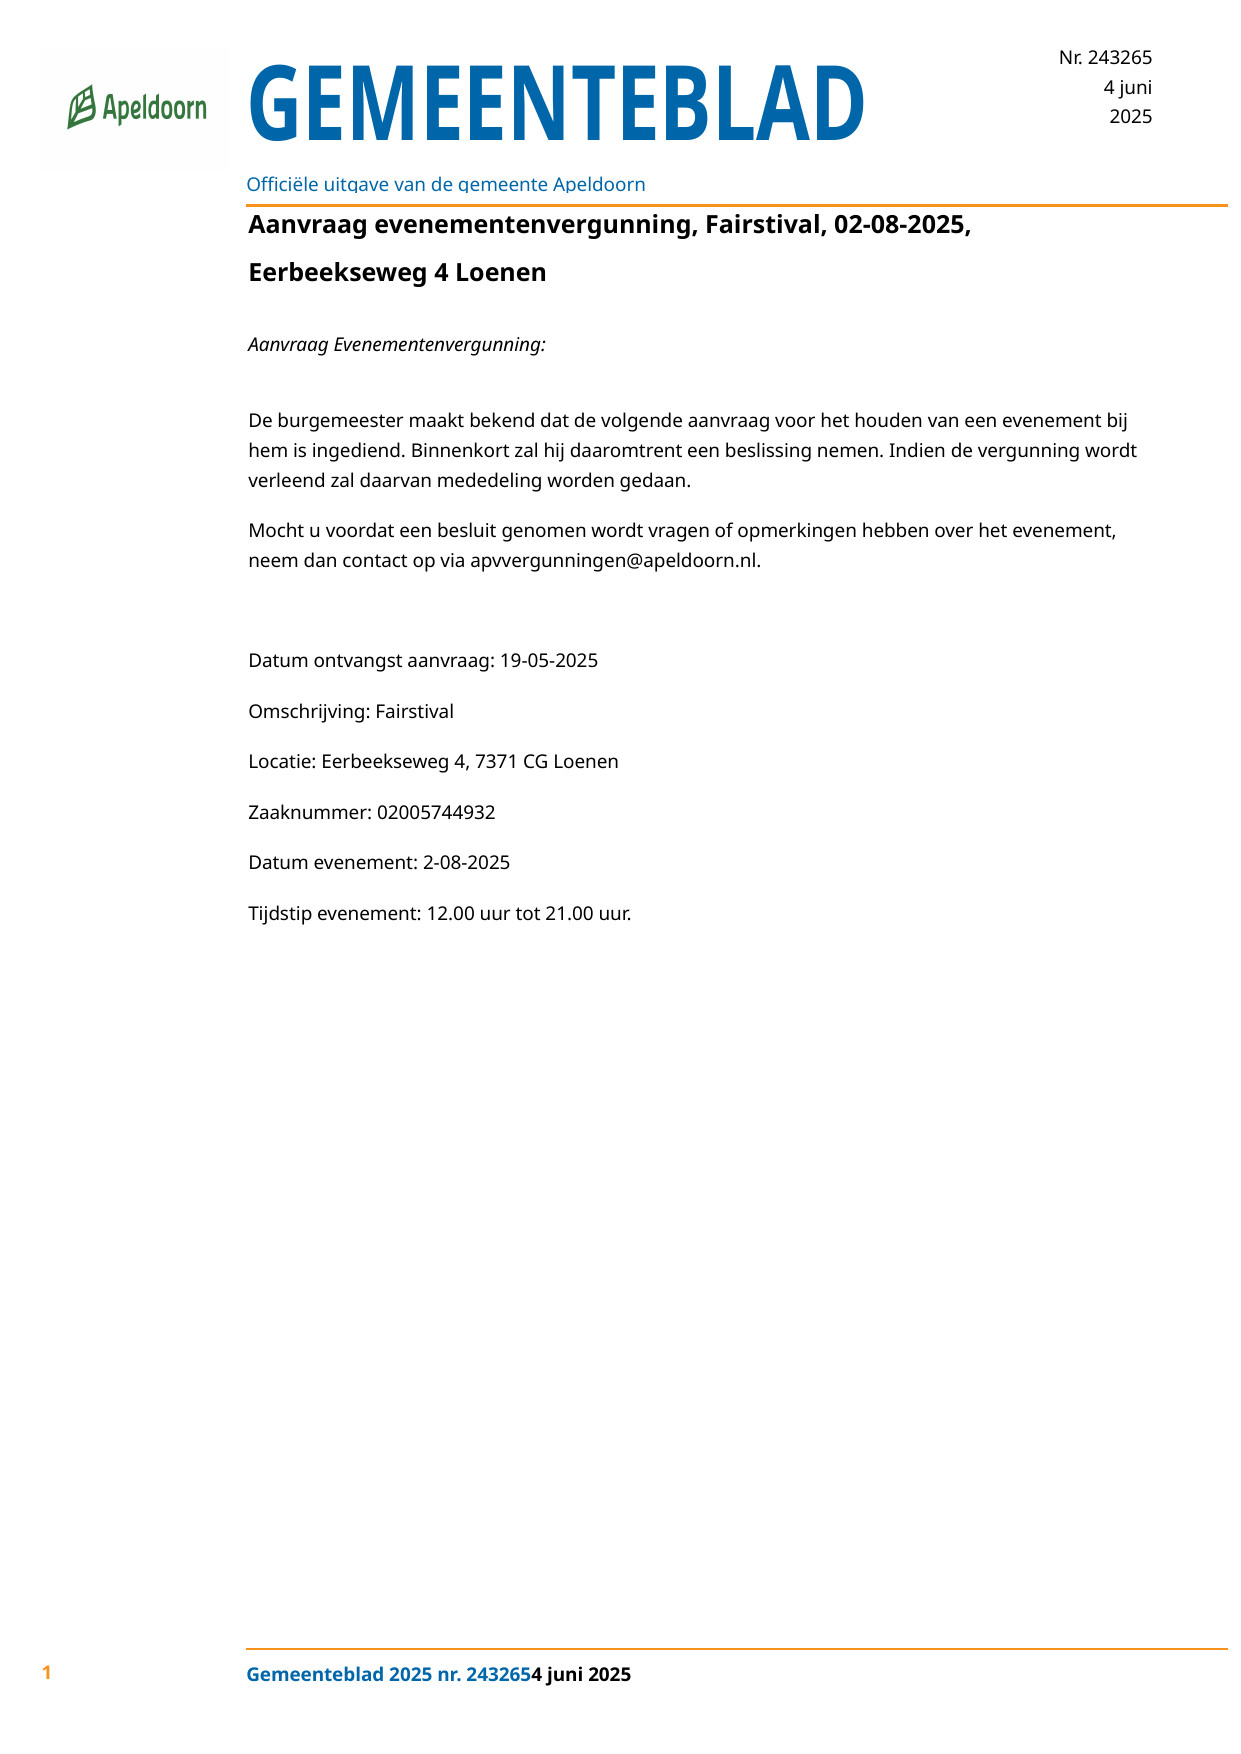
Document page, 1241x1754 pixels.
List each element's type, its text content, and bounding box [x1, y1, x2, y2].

text Datum ontvangst aanvraag: 19-05-2025 [248, 648, 1152, 673]
text Locatie: Eerbeekseweg 4, 7371 CG Loenen [248, 748, 1152, 774]
text Aanvraag Evenementenvergunning: [248, 331, 1152, 357]
text Mocht u voordat een besluit genomen wordt vragen of opmerkingen hebben over het evenement, neem dan contact op via apvvergunningen@apeldoorn.nl. [248, 517, 1152, 572]
text Aanvraag evenementenvergunning, Fairstival, 02-08-2025, Eerbeekseweg 4 Loenen [248, 207, 1152, 288]
picture [41, 47, 231, 172]
text Tijdstip evenement: 12.00 uur tot 21.00 uur. [248, 900, 1152, 925]
text De burgemeester maakt bekend dat de volgende aanvraag voor het houden van een evenement bij hem is ingediend. Binnenkort zal hij daaromtrent een beslissing nemen. Indien de vergunning wordt verleend zal daarvan mededeling worden gedaan. [248, 408, 1152, 492]
text Omschrijving: Fairstival [248, 698, 1152, 724]
text Datum evenement: 2-08-2025 [248, 849, 1152, 875]
text Zaaknummer: 02005744932 [248, 799, 1152, 824]
